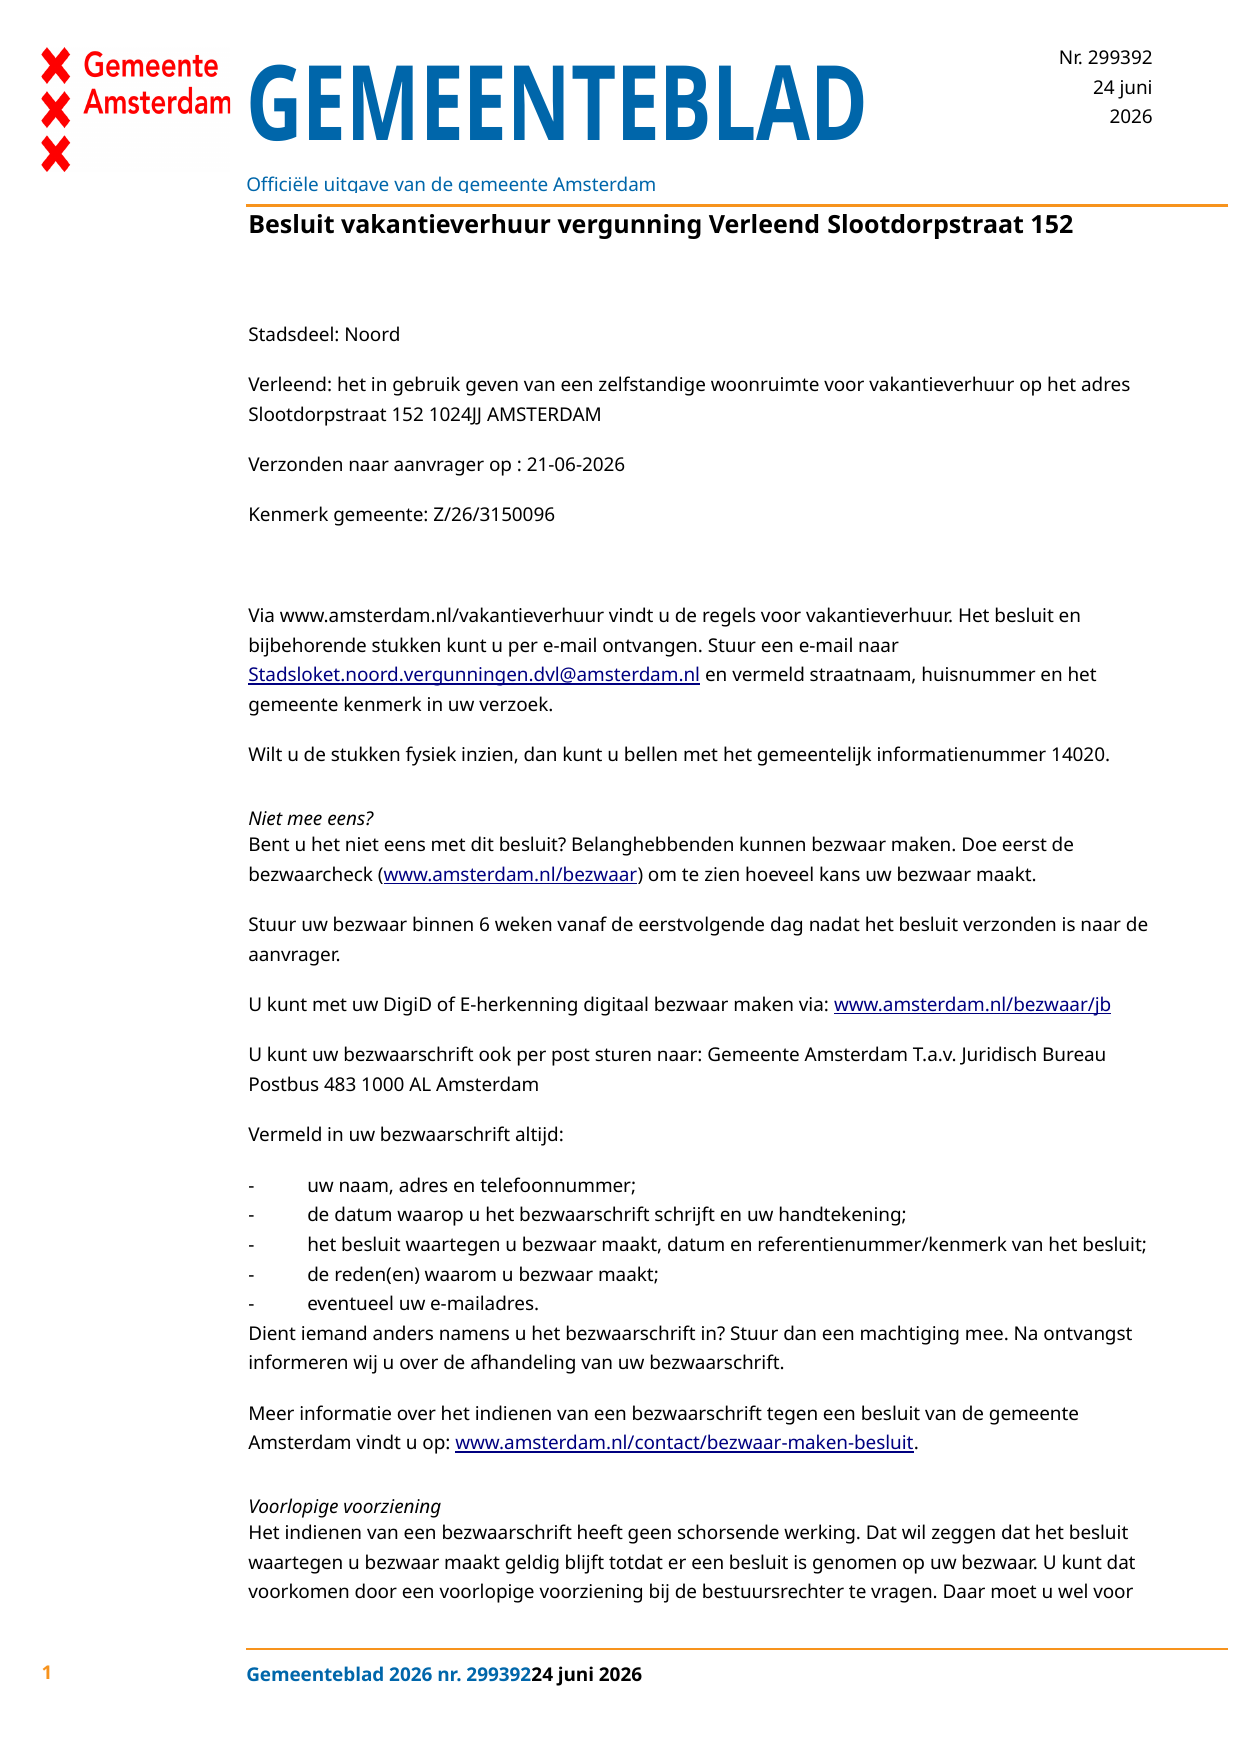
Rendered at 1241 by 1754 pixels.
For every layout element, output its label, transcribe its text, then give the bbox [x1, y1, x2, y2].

text Besluit vakantieverhuur vergunning Verleend Slootdorpstraat 152 [248, 207, 1152, 241]
text Via www.amsterdam.nl/vakantieverhuur vindt u de regels voor vakantieverhuur. Het besluit en bijbehorende stukken kunt u per e-mail ontvangen. Stuur een e-mail naar Stadsloket.noord.vergunningen.dvl@amsterdam.nl en vermeld straatnaam, huisnummer en het gemeente kenmerk in uw verzoek. [248, 602, 1152, 717]
text Stadsdeel: Noord [248, 321, 1152, 346]
text Stuur uw bezwaar binnen 6 weken vanaf de eerstvolgende dag nadat het besluit verzonden is naar de aanvrager. [248, 911, 1152, 967]
text Verleend: het in gebruik geven van een zelfstandige woonruimte voor vakantieverhuur op het adres Slootdorpstraat 152 1024JJ AMSTERDAM [248, 371, 1152, 426]
list de datum waarop u het bezwaarschrift schrijft en uw handtekening; [248, 1202, 1152, 1227]
list uw naam, adres en telefoonnummer; [248, 1172, 1152, 1198]
text Wilt u de stukken fysiek inzien, dan kunt u bellen met het gemeentelijk informatienummer 14020. [248, 742, 1152, 767]
list de reden(en) waarom u bezwaar maakt; [248, 1261, 1152, 1287]
list eventueel uw e-mailadres. [248, 1290, 1152, 1316]
text Vermeld in uw bezwaarschrift altijd: [248, 1122, 1152, 1147]
text Voorlopige voorziening [248, 1493, 1152, 1519]
text Dient iemand anders namens u het bezwaarschrift in? Stuur dan een machtiging mee. Na ontvangst informeren wij u over de afhandeling van uw bezwaarschrift. [248, 1320, 1152, 1375]
text Kenmerk gemeente: Z/26/3150096 [248, 502, 1152, 527]
text Niet mee eens? [248, 806, 1152, 831]
picture [41, 47, 231, 172]
list het besluit waartegen u bezwaar maakt, datum en referentienummer/kenmerk van het besluit; [248, 1231, 1152, 1257]
text Bent u het niet eens met dit besluit? Belanghebbenden kunnen bezwaar maken. Doe eerst de bezwaarcheck (www.amsterdam.nl/bezwaar) om te zien hoeveel kans uw bezwaar maakt. [248, 831, 1152, 887]
text Meer informatie over het indienen van een bezwaarschrift tegen een besluit van de gemeente Amsterdam vindt u op: www.amsterdam.nl/contact/bezwaar-maken-besluit. [248, 1400, 1152, 1455]
text U kunt uw bezwaarschrift ook per post sturen naar: Gemeente Amsterdam T.a.v. Juridisch Bureau Postbus 483 1000 AL Amsterdam [248, 1042, 1152, 1097]
text Het indienen van een bezwaarschrift heeft geen schorsende werking. Dat wil zeggen dat het besluit waartegen u bezwaar maakt geldig blijft totdat er een besluit is genomen op uw bezwaar. U kunt dat voorkomen door een voorlopige voorziening bij de bestuursrechter te vragen. Daar moet u wel voor [248, 1519, 1152, 1604]
text Verzonden naar aanvrager op : 21-06-2026 [248, 451, 1152, 477]
text U kunt met uw DigiD of E-herkenning digitaal bezwaar maken via: www.amsterdam.nl/bezwaar/jb [248, 991, 1152, 1017]
